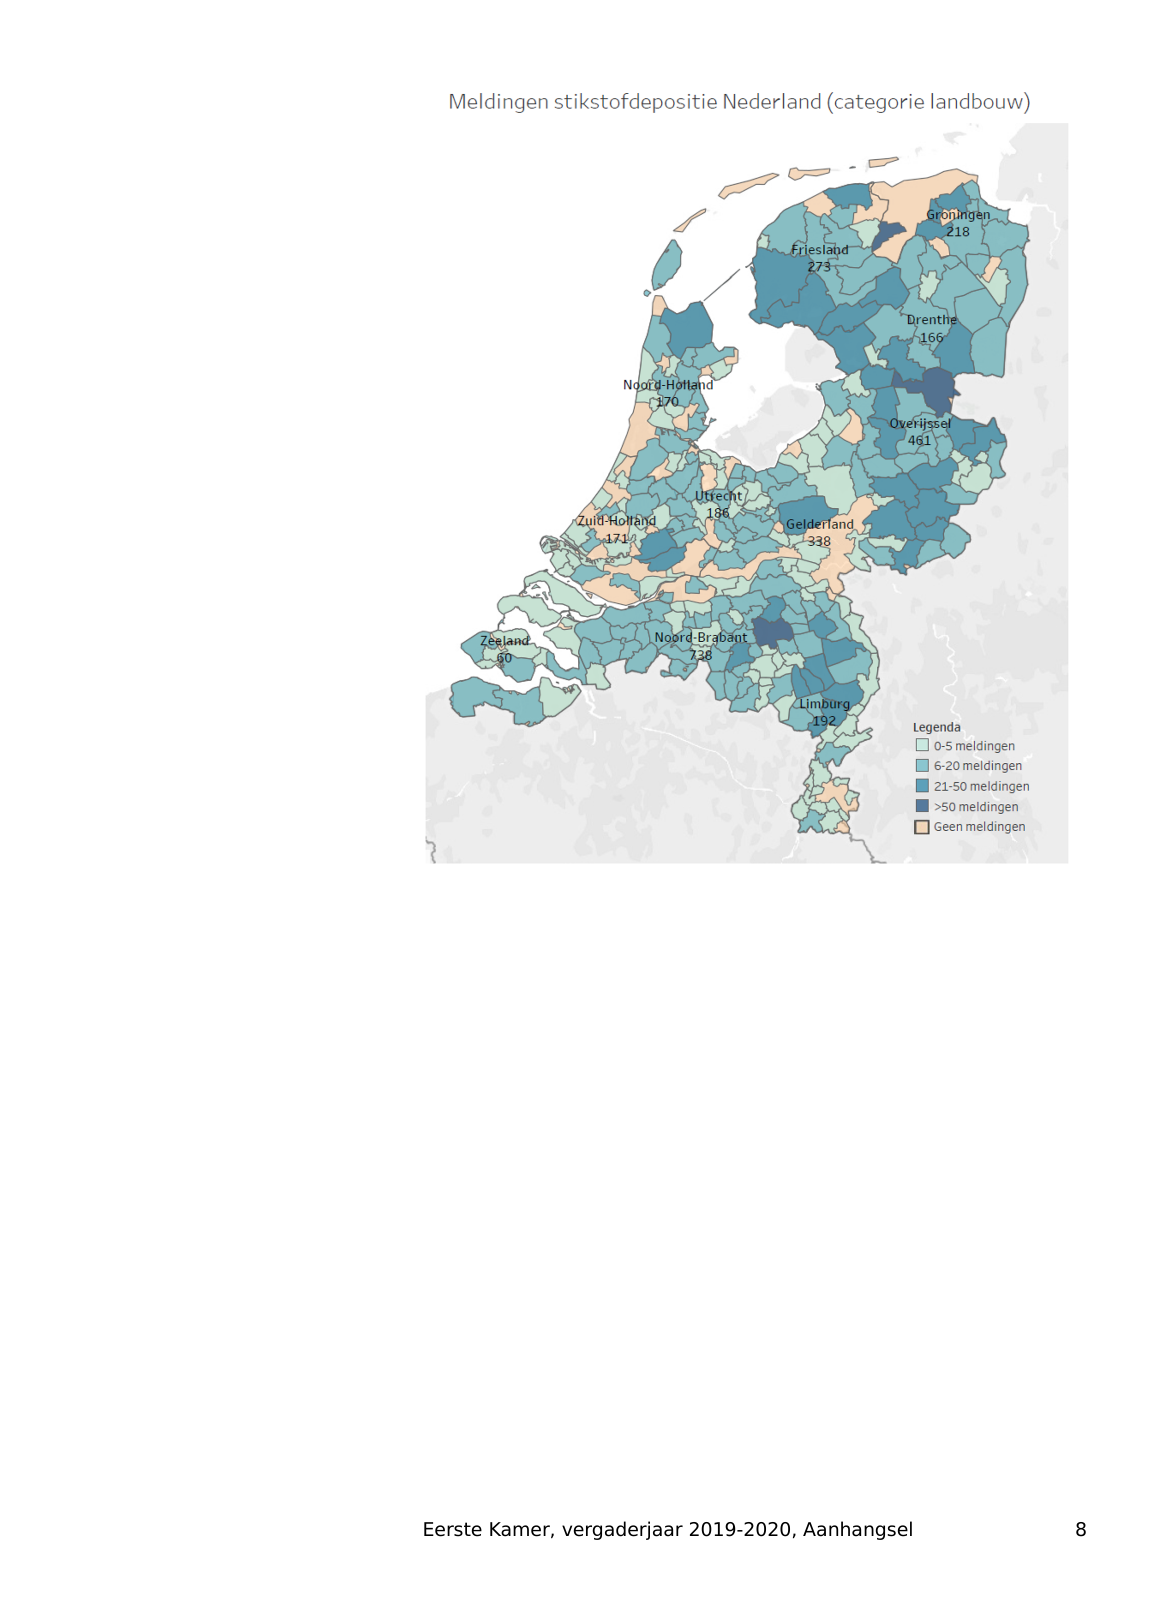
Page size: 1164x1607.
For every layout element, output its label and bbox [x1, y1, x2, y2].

picture [422, 81, 1072, 867]
